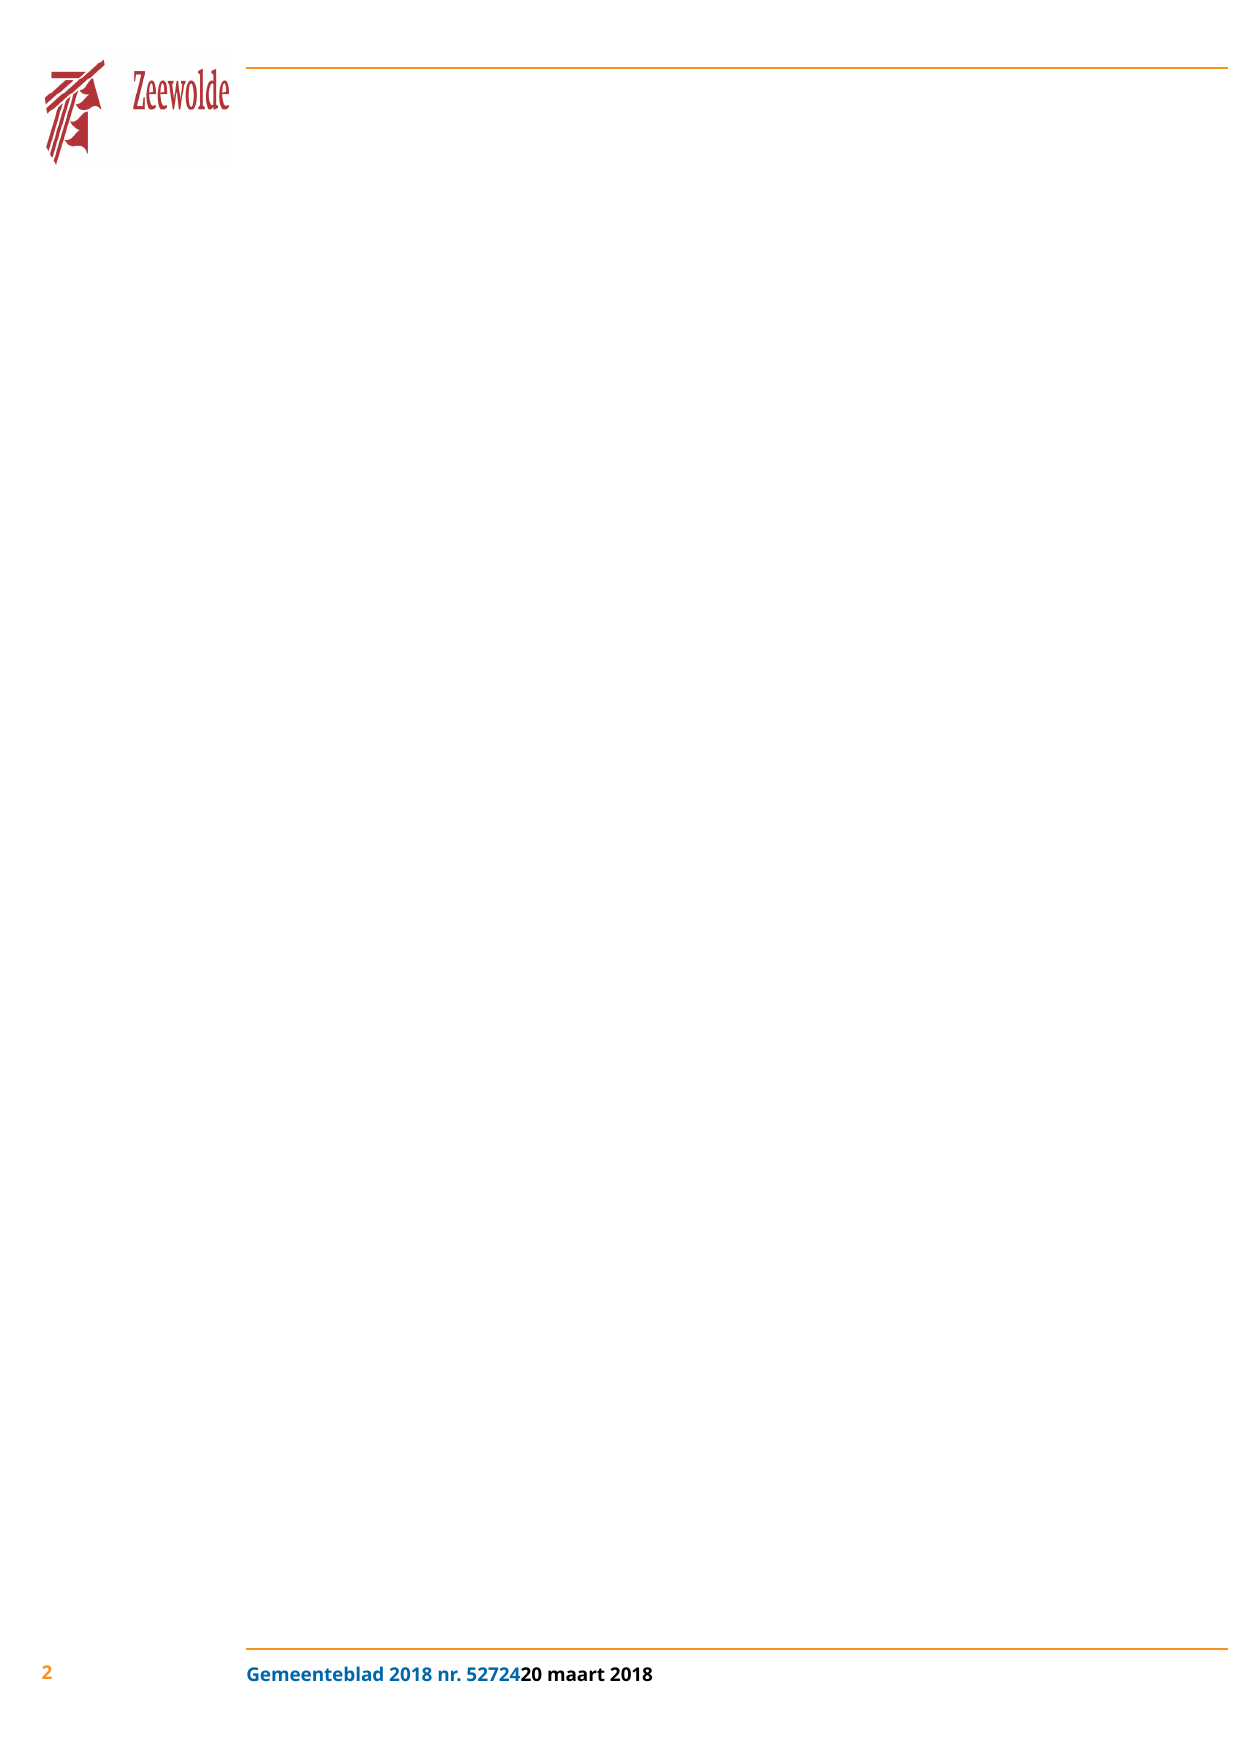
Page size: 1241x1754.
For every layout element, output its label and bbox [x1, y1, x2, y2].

picture [41, 47, 231, 172]
